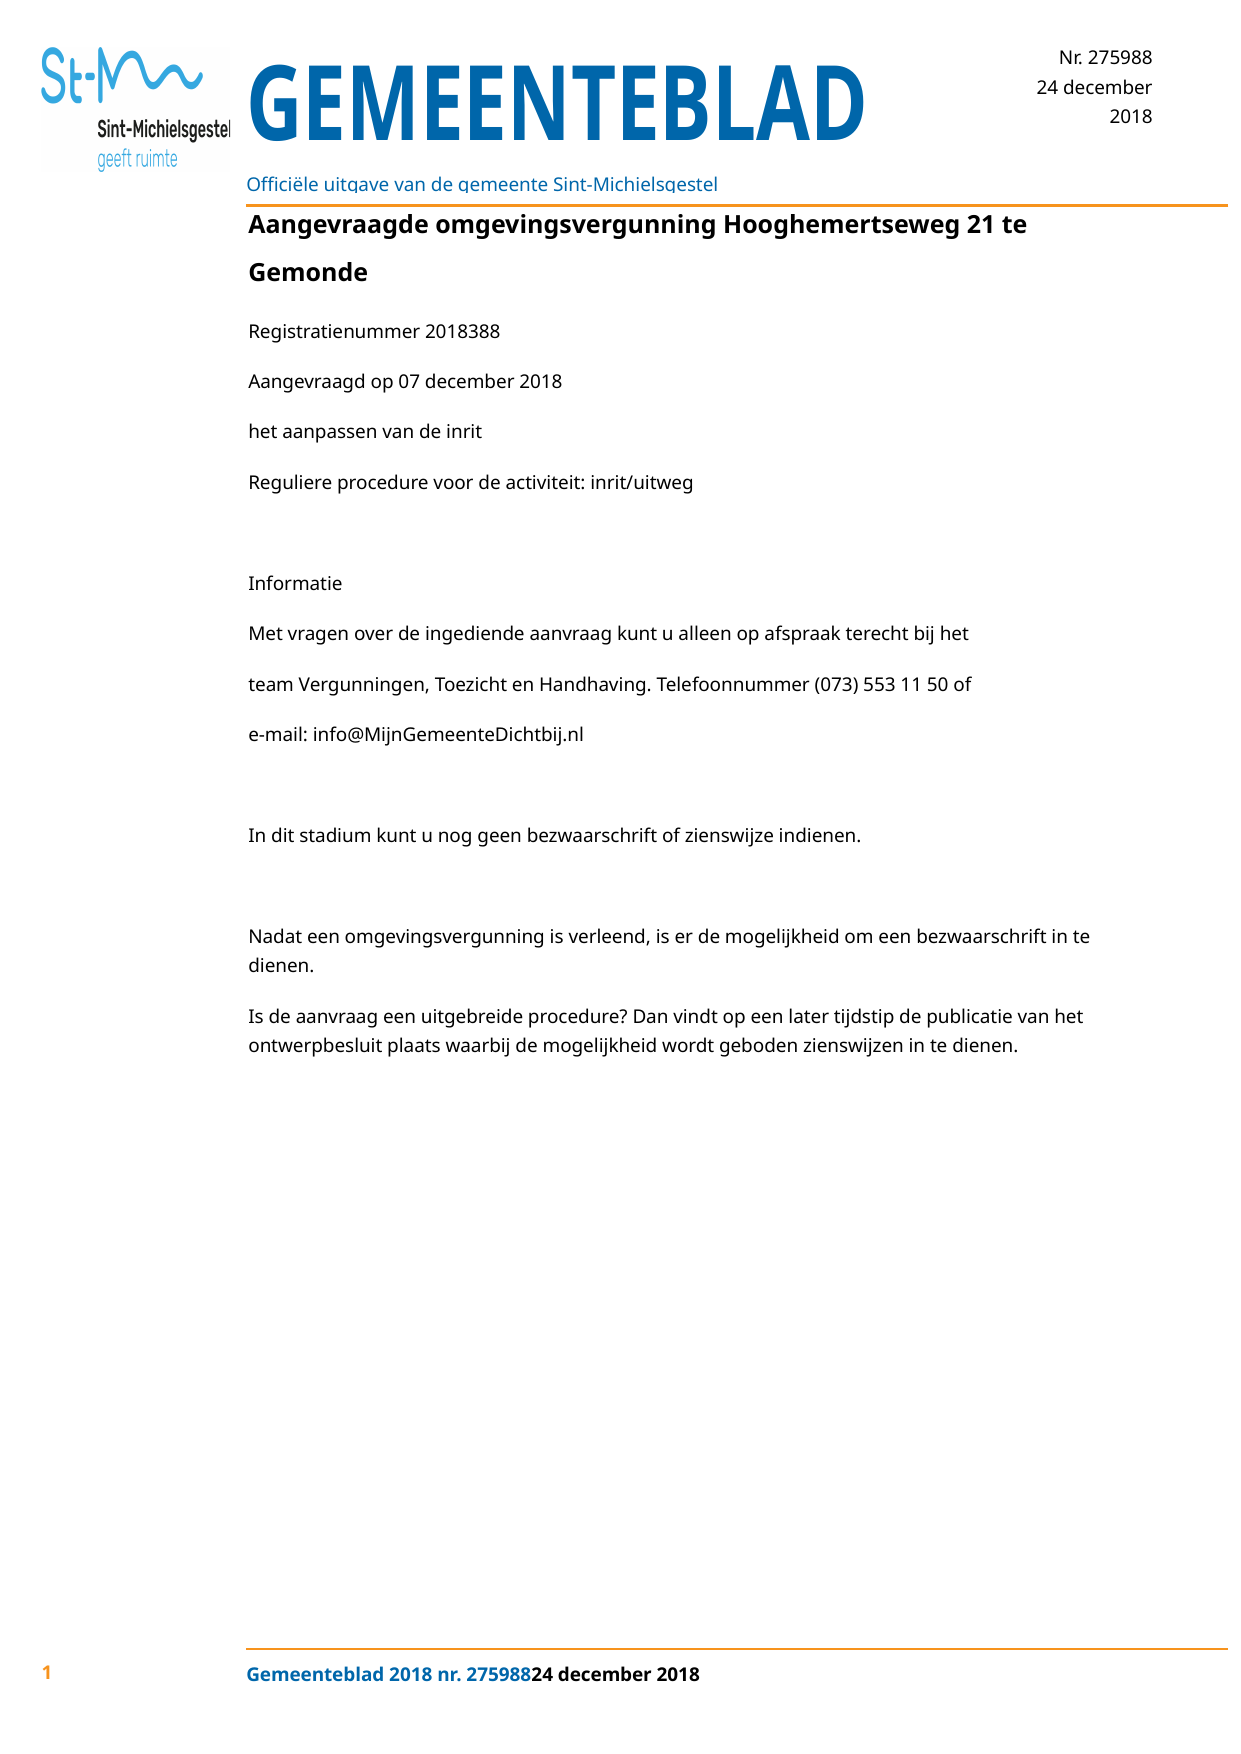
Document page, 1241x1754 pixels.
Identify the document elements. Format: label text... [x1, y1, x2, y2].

text Aangevraagde omgevingsvergunning Hooghemertseweg 21 te Gemonde [248, 207, 1152, 288]
text e-mail: info@MijnGemeenteDichtbij.nl [248, 721, 1152, 747]
text In dit stadium kunt u nog geen bezwaarschrift of zienswijze indienen. [248, 822, 1152, 848]
text Informatie [248, 570, 1152, 596]
text team Vergunningen, Toezicht en Handhaving. Telefoonnummer (073) 553 11 50 of [248, 671, 1152, 697]
text Nadat een omgevingsvergunning is verleend, is er de mogelijkheid om een bezwaarschrift in te dienen. [248, 923, 1152, 978]
text Met vragen over de ingediende aanvraag kunt u alleen op afspraak terecht bij het [248, 620, 1152, 646]
text Reguliere procedure voor de activiteit: inrit/uitweg [248, 469, 1152, 495]
text Registratienummer 2018388 [248, 318, 1152, 344]
picture [41, 47, 231, 172]
text Is de aanvraag een uitgebreide procedure? Dan vindt op een later tijdstip de publicatie van het ontwerpbesluit plaats waarbij de mogelijkheid wordt geboden zienswijzen in te dienen. [248, 1003, 1152, 1058]
text Aangevraagd op 07 december 2018 [248, 368, 1152, 394]
text het aanpassen van de inrit [248, 419, 1152, 444]
